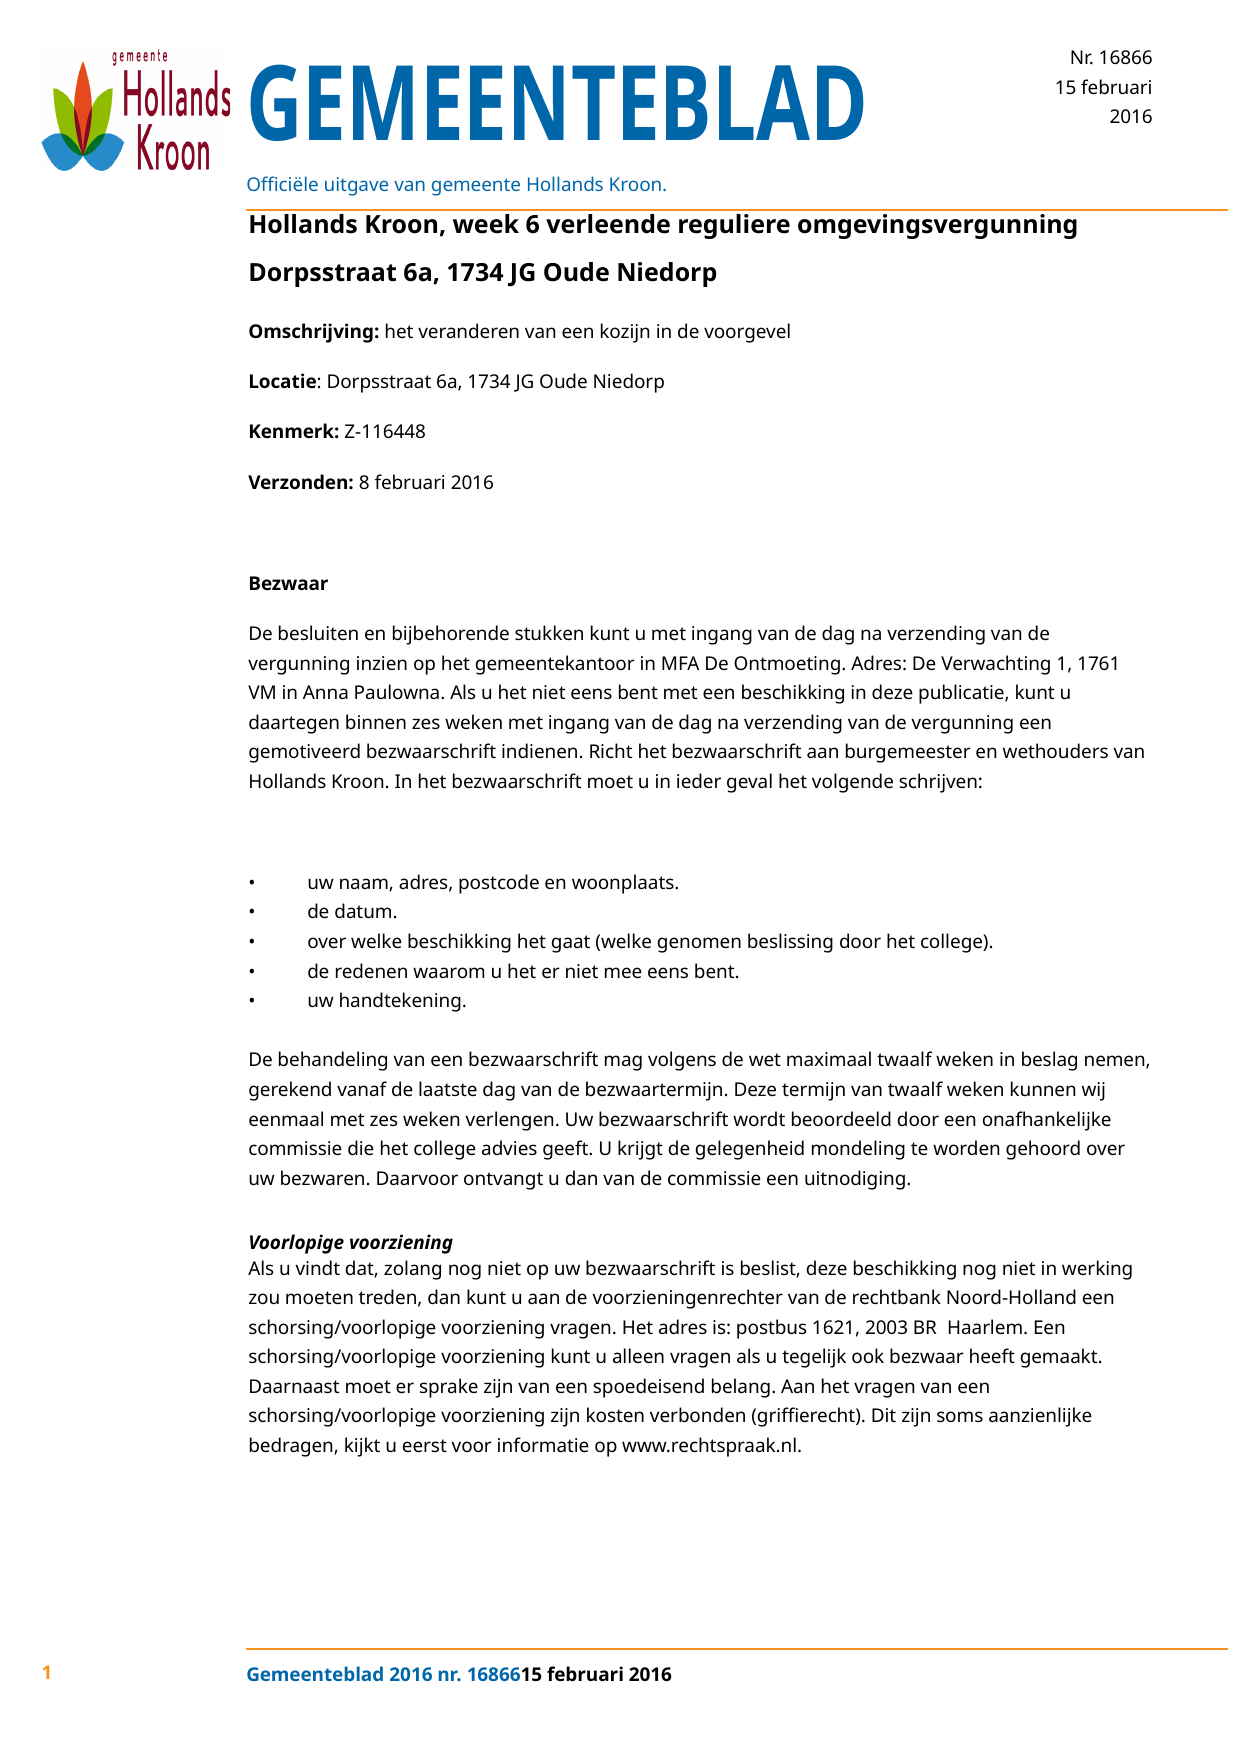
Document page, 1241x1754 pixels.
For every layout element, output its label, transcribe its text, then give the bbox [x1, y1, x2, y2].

list uw handtekening. [248, 987, 1152, 1013]
text Als u vindt dat, zolang nog niet op uw bezwaarschrift is beslist, deze beschikking nog niet in werking zou moeten treden, dan kunt u aan de voorzieningenrechter van de rechtbank Noord-Holland een schorsing/voorlopige voorziening vragen. Het adres is: postbus 1621, 2003 BR Haarlem. Een schorsing/voorlopige voorziening kunt u alleen vragen als u tegelijk ook bezwaar heeft gemaakt. Daarnaast moet er sprake zijn van een spoedeisend belang. Aan het vragen van een schorsing/voorlopige voorziening zijn kosten verbonden (griffierecht). Dit zijn soms aanzienlijke bedragen, kijkt u eerst voor informatie op www.rechtspraak.nl. [248, 1255, 1152, 1458]
text Hollands Kroon, week 6 verleende reguliere omgevingsvergunning Dorpsstraat 6a, 1734 JG Oude Niedorp [248, 211, 1152, 288]
text De besluiten en bijbehorende stukken kunt u met ingang van de dag na verzending van de vergunning inzien op het gemeentekantoor in MFA De Ontmoeting. Adres: De Verwachting 1, 1761 VM in Anna Paulowna. Als u het niet eens bent met een beschikking in deze publicatie, kunt u daartegen binnen zes weken met ingang van de dag na verzending van de vergunning een gemotiveerd bezwaarschrift indienen. Richt het bezwaarschrift aan burgemeester en wethouders van Hollands Kroon. In het bezwaarschrift moet u in ieder geval het volgende schrijven: [248, 620, 1152, 794]
text De behandeling van een bezwaarschrift mag volgens de wet maximaal twaalf weken in beslag nemen, gerekend vanaf de laatste dag van de bezwaartermijn. Deze termijn van twaalf weken kunnen wij eenmaal met zes weken verlengen. Uw bezwaarschrift wordt beoordeeld door een onafhankelijke commissie die het college advies geeft. U krijgt de gelegenheid mondeling te worden gehoord over uw bezwaren. Daarvoor ontvangt u dan van de commissie een uitnodiging. [248, 1047, 1152, 1191]
list de datum. [248, 899, 1152, 924]
list de redenen waarom u het er niet mee eens bent. [248, 958, 1152, 984]
text Bezwaar [248, 570, 1152, 596]
text Voorlopige voorziening [248, 1229, 1152, 1255]
picture [41, 47, 231, 172]
text Locatie: Dorpsstraat 6a, 1734 JG Oude Niedorp [248, 368, 1152, 394]
list over welke beschikking het gaat (welke genomen beslissing door het college). [248, 928, 1152, 954]
text Omschrijving: het veranderen van een kozijn in de voorgevel [248, 318, 1152, 344]
list uw naam, adres, postcode en woonplaats. [248, 869, 1152, 895]
text Verzonden: 8 februari 2016 [248, 469, 1152, 495]
text Kenmerk: Z-116448 [248, 419, 1152, 444]
